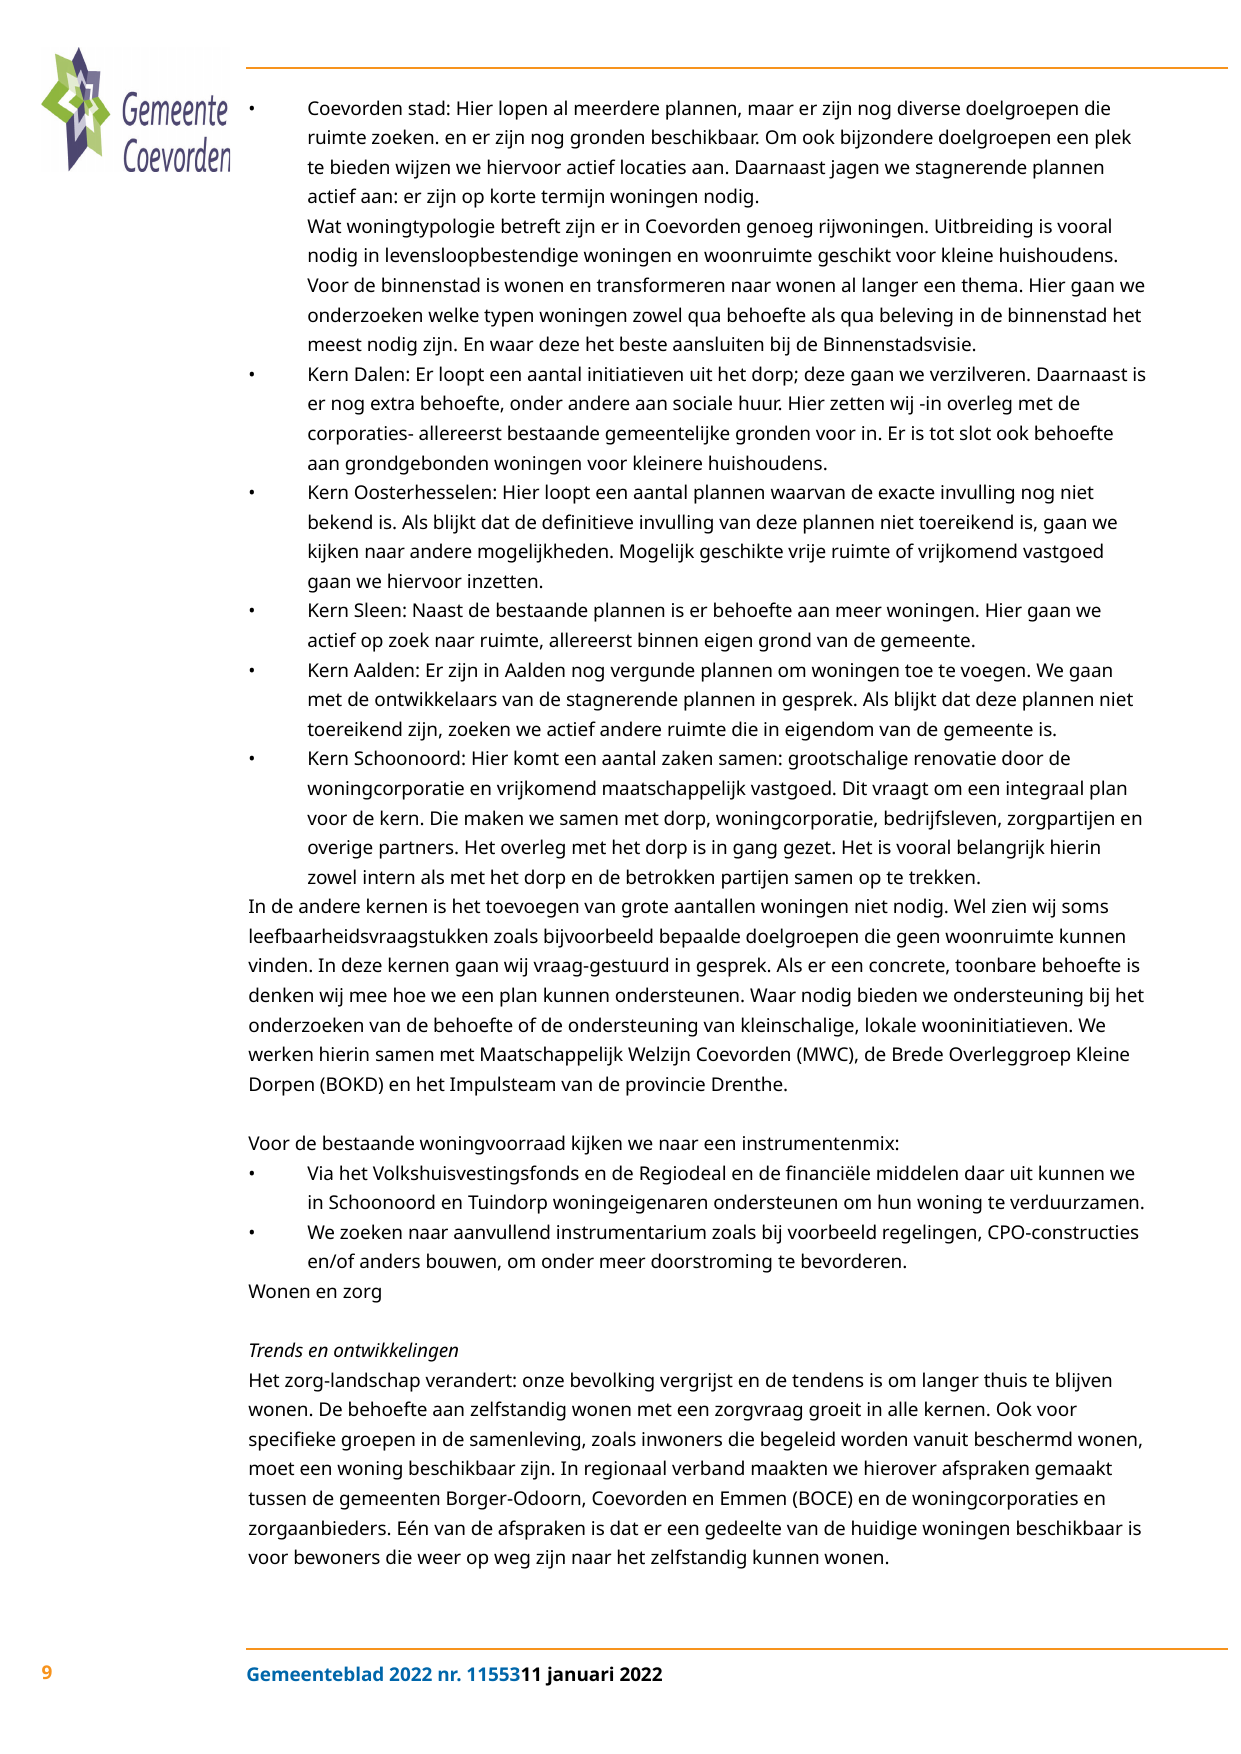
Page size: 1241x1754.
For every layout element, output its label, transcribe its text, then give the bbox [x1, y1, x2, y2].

list We zoeken naar aanvullend instrumentarium zoals bij voorbeeld regelingen, CPO-constructies en/of anders bouwen, om onder meer doorstroming te bevorderen. [248, 1219, 1152, 1274]
picture [41, 47, 231, 172]
list Kern Dalen: Er loopt een aantal initiatieven uit het dorp; deze gaan we verzilveren. Daarnaast is er nog extra behoefte, onder andere aan sociale huur. Hier zetten wij -in overleg met de corporaties- allereerst bestaande gemeentelijke gronden voor in. Er is tot slot ook behoefte aan grondgebonden woningen voor kleinere huishoudens. [248, 361, 1152, 476]
list Wat woningtypologie betreft zijn er in Coevorden genoeg rijwoningen. Uitbreiding is vooral nodig in levensloopbestendige woningen en woonruimte geschikt voor kleine huishoudens. [248, 213, 1152, 268]
list Kern Sleen: Naast de bestaande plannen is er behoefte aan meer woningen. Hier gaan we actief op zoek naar ruimte, allereerst binnen eigen grond van de gemeente. [248, 598, 1152, 653]
list Coevorden stad: Hier lopen al meerdere plannen, maar er zijn nog diverse doelgroepen die ruimte zoeken. en er zijn nog gronden beschikbaar. Om ook bijzondere doelgroepen een plek te bieden wijzen we hiervoor actief locaties aan. Daarnaast jagen we stagnerende plannen actief aan: er zijn op korte termijn woningen nodig. [248, 95, 1152, 209]
text Wonen en zorg [248, 1278, 1152, 1304]
list Kern Aalden: Er zijn in Aalden nog vergunde plannen om woningen toe te voegen. We gaan met de ontwikkelaars van de stagnerende plannen in gesprek. Als blijkt dat deze plannen niet toereikend zijn, zoeken we actief andere ruimte die in eigendom van de gemeente is. [248, 657, 1152, 742]
list Via het Volkshuisvestingsfonds en de Regiodeal en de financiële middelen daar uit kunnen we in Schoonoord en Tuindorp woningeigenaren ondersteunen om hun woning te verduurzamen. [248, 1160, 1152, 1215]
text Voor de bestaande woningvoorraad kijken we naar een instrumentenmix: [248, 1130, 1152, 1156]
list Kern Oosterhesselen: Hier loopt een aantal plannen waarvan de exacte invulling nog niet bekend is. Als blijkt dat de definitieve invulling van deze plannen niet toereikend is, gaan we kijken naar andere mogelijkheden. Mogelijk geschikte vrije ruimte of vrijkomend vastgoed gaan we hiervoor inzetten. [248, 479, 1152, 594]
text In de andere kernen is het toevoegen van grote aantallen woningen niet nodig. Wel zien wij soms leefbaarheidsvraagstukken zoals bijvoorbeeld bepaalde doelgroepen die geen woonruimte kunnen vinden. In deze kernen gaan wij vraag-gestuurd in gesprek. Als er een concrete, toonbare behoefte is denken wij mee hoe we een plan kunnen ondersteunen. Waar nodig bieden we ondersteuning bij het onderzoeken van de behoefte of de ondersteuning van kleinschalige, lokale wooninitiatieven. We werken hierin samen met Maatschappelijk Welzijn Coevorden (MWC), de Brede Overleggroep Kleine Dorpen (BOKD) en het Impulsteam van de provincie Drenthe. [248, 893, 1152, 1097]
text Trends en ontwikkelingen [248, 1337, 1152, 1363]
list Kern Schoonoord: Hier komt een aantal zaken samen: grootschalige renovatie door de woningcorporatie en vrijkomend maatschappelijk vastgoed. Dit vraagt om een integraal plan voor de kern. Die maken we samen met dorp, woningcorporatie, bedrijfsleven, zorgpartijen en overige partners. Het overleg met het dorp is in gang gezet. Het is vooral belangrijk hierin zowel intern als met het dorp en de betrokken partijen samen op te trekken. [248, 746, 1152, 890]
text Het zorg-landschap verandert: onze bevolking vergrijst en de tendens is om langer thuis te blijven wonen. De behoefte aan zelfstandig wonen met een zorgvraag groeit in alle kernen. Ook voor specifieke groepen in de samenleving, zoals inwoners die begeleid worden vanuit beschermd wonen, moet een woning beschikbaar zijn. In regionaal verband maakten we hierover afspraken gemaakt tussen de gemeenten Borger-Odoorn, Coevorden en Emmen (BOCE) en de woningcorporaties en zorgaanbieders. Eén van de afspraken is dat er een gedeelte van de huidige woningen beschikbaar is voor bewoners die weer op weg zijn naar het zelfstandig kunnen wonen. [248, 1367, 1152, 1570]
list Voor de binnenstad is wonen en transformeren naar wonen al langer een thema. Hier gaan we onderzoeken welke typen woningen zowel qua behoefte als qua beleving in de binnenstad het meest nodig zijn. En waar deze het beste aansluiten bij de Binnenstadsvisie. [248, 272, 1152, 357]
